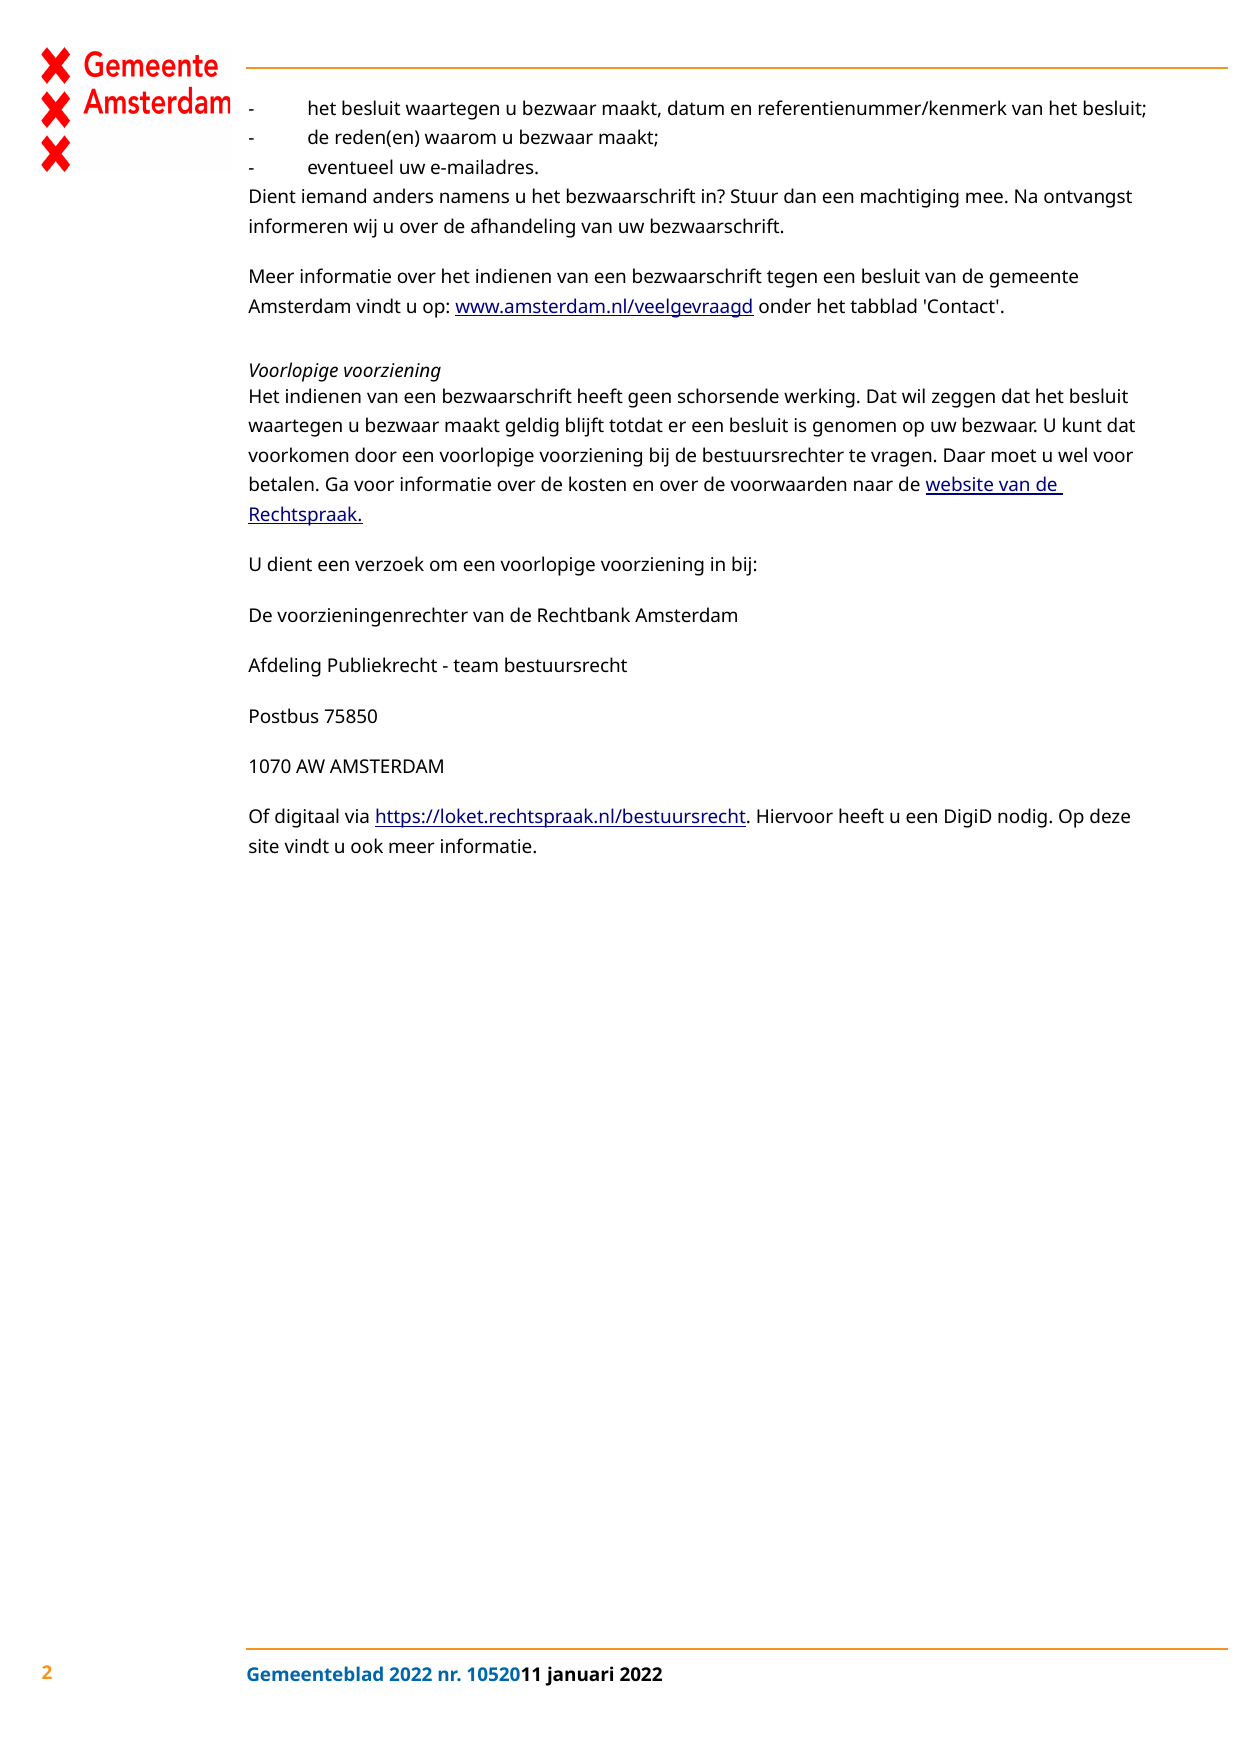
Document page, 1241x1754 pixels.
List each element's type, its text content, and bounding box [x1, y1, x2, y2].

text Afdeling Publiekrecht - team bestuursrecht [248, 652, 1152, 678]
text De voorzieningenrechter van de Rechtbank Amsterdam [248, 602, 1152, 628]
text Het indienen van een bezwaarschrift heeft geen schorsende werking. Dat wil zeggen dat het besluit waartegen u bezwaar maakt geldig blijft totdat er een besluit is genomen op uw bezwaar. U kunt dat voorkomen door een voorlopige voorziening bij de bestuursrechter te vragen. Daar moet u wel voor betalen. Ga voor informatie over de kosten en over de voorwaarden naar de website van de Rechtspraak. [248, 383, 1152, 527]
text 1070 AW AMSTERDAM [248, 753, 1152, 779]
text Dient iemand anders namens u het bezwaarschrift in? Stuur dan een machtiging mee. Na ontvangst informeren wij u over de afhandeling van uw bezwaarschrift. [248, 183, 1152, 239]
text Of digitaal via https://loket.rechtspraak.nl/bestuursrecht. Hiervoor heeft u een DigiD nodig. Op deze site vindt u ook meer informatie. [248, 804, 1152, 859]
text Meer informatie over het indienen van een bezwaarschrift tegen een besluit van de gemeente Amsterdam vindt u op: www.amsterdam.nl/veelgevraagd onder het tabblad 'Contact'. [248, 263, 1152, 319]
text U dient een verzoek om een voorlopige voorziening in bij: [248, 552, 1152, 577]
text Postbus 75850 [248, 703, 1152, 728]
list de reden(en) waarom u bezwaar maakt; [248, 124, 1152, 150]
picture [41, 47, 231, 172]
text Voorlopige voorziening [248, 357, 1152, 383]
list eventueel uw e-mailadres. [248, 154, 1152, 180]
list het besluit waartegen u bezwaar maakt, datum en referentienummer/kenmerk van het besluit; [248, 95, 1152, 121]
